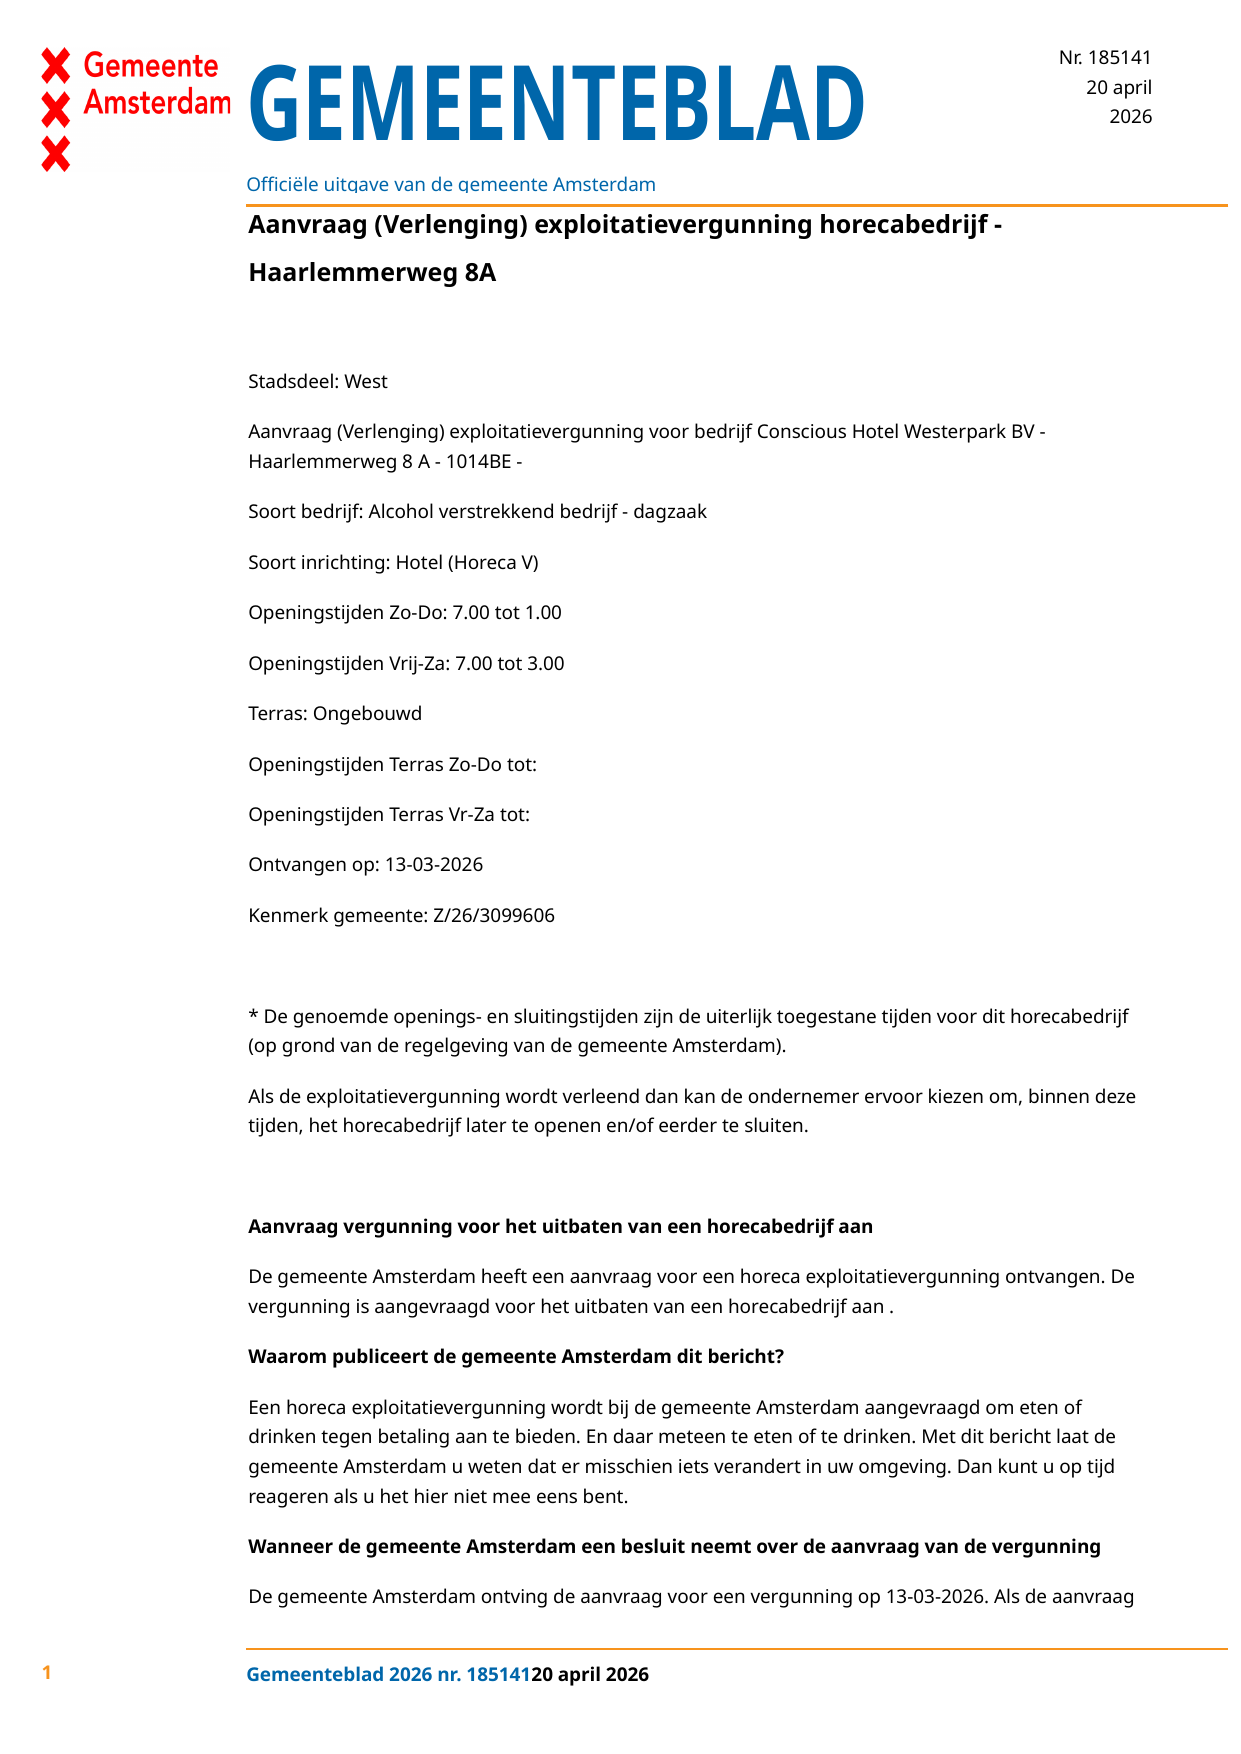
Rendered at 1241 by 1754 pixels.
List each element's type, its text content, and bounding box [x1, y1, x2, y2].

text De gemeente Amsterdam heeft een aanvraag voor een horeca exploitatievergunning ontvangen. De vergunning is aangevraagd voor het uitbaten van een horecabedrijf aan . [248, 1264, 1152, 1319]
text Soort bedrijf: Alcohol verstrekkend bedrijf - dagzaak [248, 499, 1152, 524]
text Openingstijden Terras Zo-Do tot: [248, 751, 1152, 777]
text Soort inrichting: Hotel (Horeca V) [248, 549, 1152, 575]
text Terras: Ongebouwd [248, 700, 1152, 726]
text Wanneer de gemeente Amsterdam een besluit neemt over de aanvraag van de vergunning [248, 1533, 1152, 1559]
text Als de exploitatievergunning wordt verleend dan kan de ondernemer ervoor kiezen om, binnen deze tijden, het horecabedrijf later te openen en/of eerder te sluiten. [248, 1083, 1152, 1138]
text De gemeente Amsterdam ontving de aanvraag voor een vergunning op 13-03-2026. Als de aanvraag [248, 1584, 1152, 1609]
text Aanvraag vergunning voor het uitbaten van een horecabedrijf aan [248, 1213, 1152, 1239]
text Een horeca exploitatievergunning wordt bij de gemeente Amsterdam aangevraagd om eten of drinken tegen betaling aan te bieden. En daar meteen te eten of te drinken. Met dit bericht laat de gemeente Amsterdam u weten dat er misschien iets verandert in uw omgeving. Dan kunt u op tijd reageren als u het hier niet mee eens bent. [248, 1394, 1152, 1509]
picture [41, 47, 231, 172]
text Openingstijden Zo-Do: 7.00 tot 1.00 [248, 599, 1152, 625]
text Ontvangen op: 13-03-2026 [248, 852, 1152, 877]
text Aanvraag (Verlenging) exploitatievergunning voor bedrijf Conscious Hotel Westerpark BV - Haarlemmerweg 8 A - 1014BE - [248, 419, 1152, 474]
text Openingstijden Vrij-Za: 7.00 tot 3.00 [248, 650, 1152, 676]
text Stadsdeel: West [248, 368, 1152, 394]
text Kenmerk gemeente: Z/26/3099606 [248, 902, 1152, 928]
text Openingstijden Terras Vr-Za tot: [248, 801, 1152, 827]
text * De genoemde openings- en sluitingstijden zijn de uiterlijk toegestane tijden voor dit horecabedrijf (op grond van de regelgeving van de gemeente Amsterdam). [248, 1003, 1152, 1058]
text Aanvraag (Verlenging) exploitatievergunning horecabedrijf - Haarlemmerweg 8A [248, 207, 1152, 288]
text Waarom publiceert de gemeente Amsterdam dit bericht? [248, 1344, 1152, 1369]
